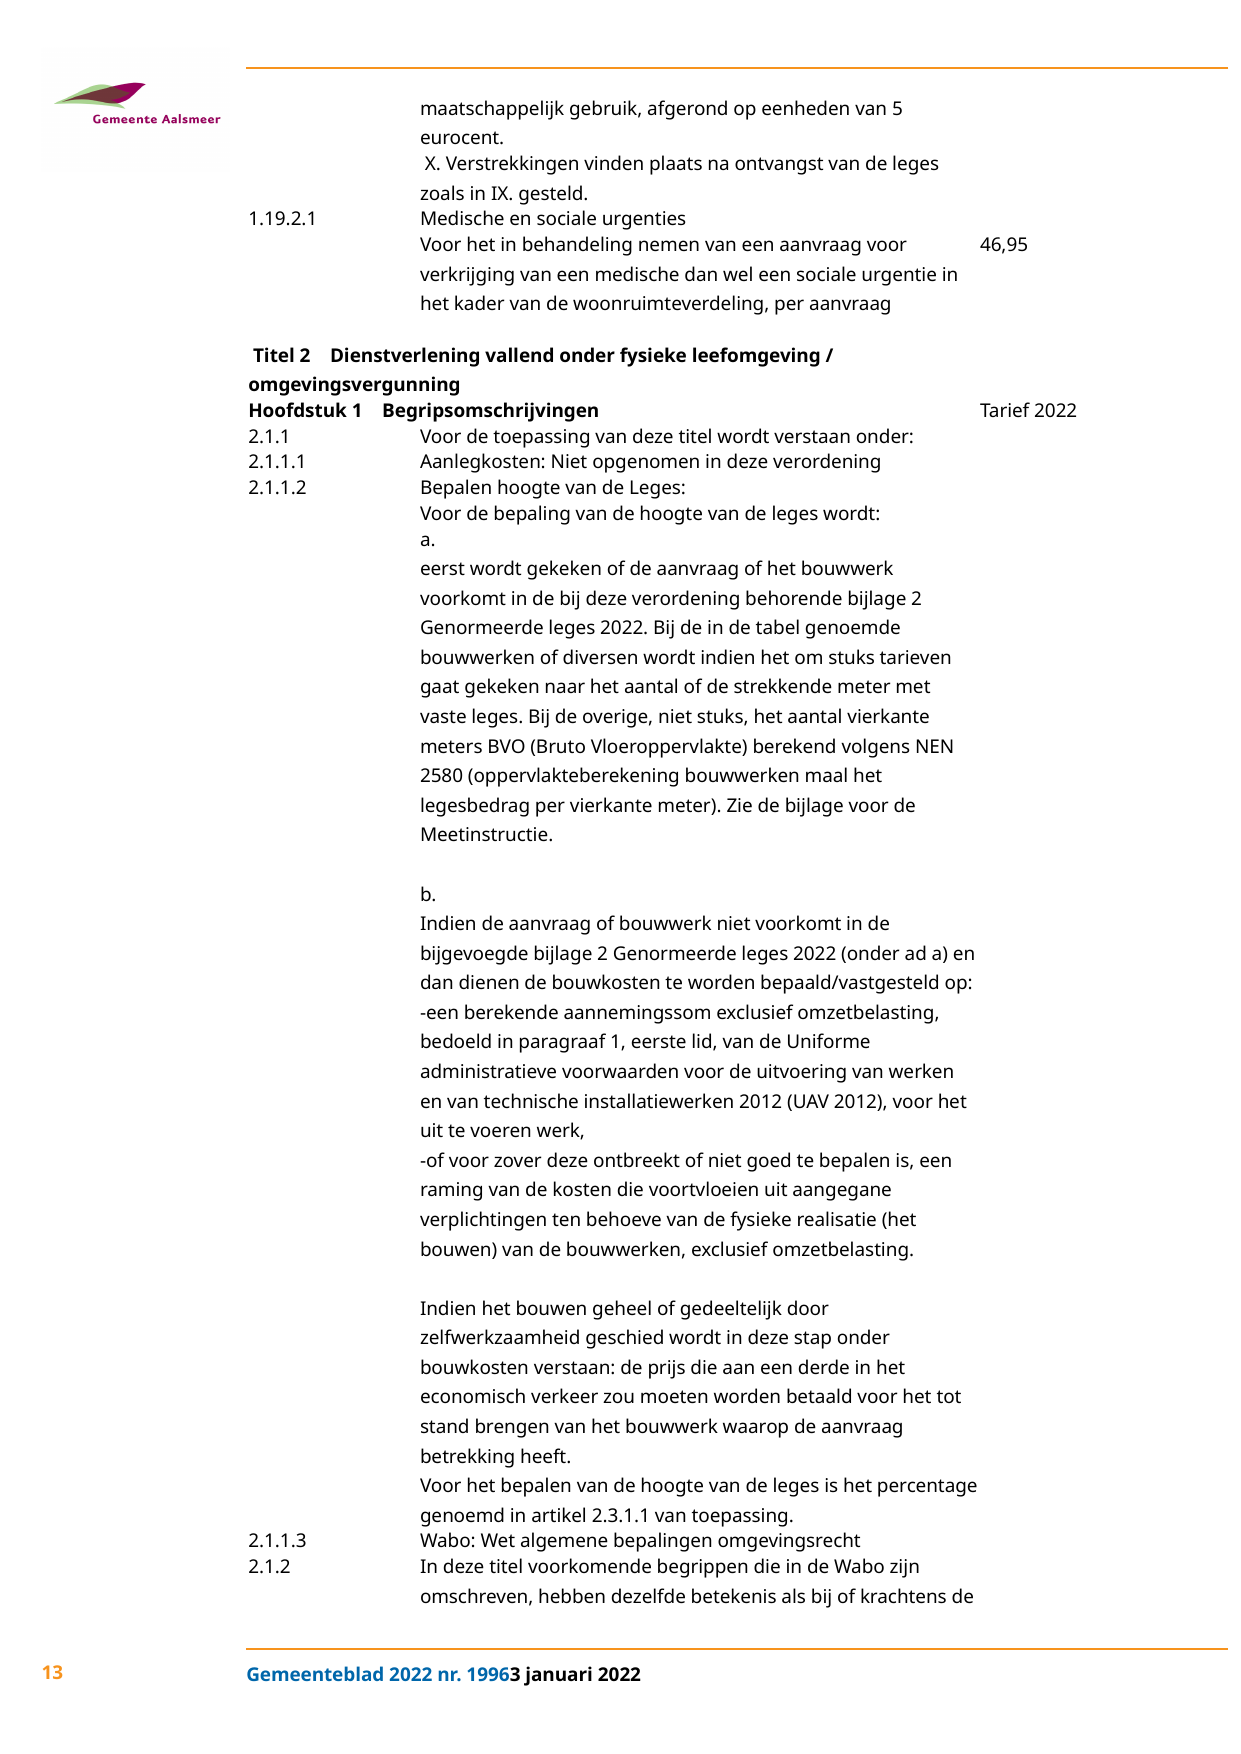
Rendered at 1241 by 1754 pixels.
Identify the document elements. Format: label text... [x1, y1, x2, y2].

table_cell Voor het in behandeling nemen van een aanvraag voor verkrijging van een medische dan wel een sociale urgentie in het kader van de woonruimteverdeling, per aanvraag [420, 231, 980, 316]
table_cell Wabo: Wet algemene bepalingen omgevingsrecht [420, 1528, 980, 1553]
table_cell X. Verstrekkingen vinden plaats na ontvangst van de leges zoals in IX. gesteld. [420, 150, 980, 205]
table_cell Hoofdstuk 1 Begripsomschrijvingen [248, 397, 980, 423]
table_cell 1.19.2.1 [248, 205, 420, 231]
table_cell [980, 150, 1152, 205]
table_cell 2.1.2 [248, 1554, 420, 1609]
table_cell Titel 2 Dienstverlening vallend onder fysieke leefomgeving / omgevingsvergunning [248, 342, 980, 397]
table_cell [420, 316, 980, 342]
table_cell [980, 205, 1152, 231]
table_cell Tarief 2022 [980, 397, 1152, 423]
table_cell Bepalen hoogte van de Leges: [420, 474, 980, 500]
table_cell [248, 150, 420, 205]
table_cell [980, 449, 1152, 474]
table_cell Aanlegkosten: Niet opgenomen in deze verordening [420, 449, 980, 474]
picture [41, 47, 231, 172]
table_cell [980, 500, 1152, 526]
table_cell Voor de bepaling van de hoogte van de leges wordt: [420, 500, 980, 526]
table_cell [248, 231, 420, 316]
table_cell [248, 526, 420, 1528]
table_cell [248, 500, 420, 526]
table_cell [248, 95, 420, 150]
table_cell [980, 95, 1152, 150]
table_cell [980, 474, 1152, 500]
table_cell 2.1.1.2 [248, 474, 420, 500]
table_cell [980, 423, 1152, 448]
table_cell [980, 1554, 1152, 1609]
table_cell In deze titel voorkomende begrippen die in de Wabo zijn omschreven, hebben dezelfde betekenis als bij of krachtens de [420, 1554, 980, 1609]
table_cell 2.1.1 [248, 423, 420, 448]
table_cell 2.1.1.1 [248, 449, 420, 474]
table_cell maatschappelijk gebruik, afgerond op eenheden van 5 eurocent. [420, 95, 980, 150]
table_cell 2.1.1.3 [248, 1528, 420, 1553]
table_cell Medische en sociale urgenties [420, 205, 980, 231]
table_cell [980, 316, 1152, 342]
table_cell a. eerst wordt gekeken of de aanvraag of het bouwwerk voorkomt in de bij deze verordening behorende bijlage 2 Genormeerde leges 2022. Bij de in de tabel genoemde bouwwerken of diversen wordt indien het om stuks tarieven gaat gekeken naar het aantal of de strekkende meter met vaste leges. Bij de overige, niet stuks, het aantal vierkante meters BVO (Bruto Vloeroppervlakte) berekend volgens NEN 2580 (oppervlakteberekening bouwwerken maal het legesbedrag per vierkante meter). Zie de bijlage voor de Meetinstructie. b. Indien de aanvraag of bouwwerk niet voorkomt in de bijgevoegde bijlage 2 Genormeerde leges 2022 (onder ad a) en dan dienen de bouwkosten te worden bepaald/vastgesteld op: -een berekende aannemingssom exclusief omzetbelasting, bedoeld in paragraaf 1, eerste lid, van de Uniforme administratieve voorwaarden voor de uitvoering van werken en van technische installatiewerken 2012 (UAV 2012), voor het uit te voeren werk, -of voor zover deze ontbreekt of niet goed te bepalen is, een raming van de kosten die voortvloeien uit aangegane verplichtingen ten behoeve van de fysieke realisatie (het bouwen) van de bouwwerken, exclusief omzetbelasting. Indien het bouwen geheel of gedeeltelijk door zelfwerkzaamheid geschied wordt in deze stap onder bouwkosten verstaan: de prijs die aan een derde in het economisch verkeer zou moeten worden betaald voor het tot stand brengen van het bouwwerk waarop de aanvraag betrekking heeft. Voor het bepalen van de hoogte van de leges is het percentage genoemd in artikel 2.3.1.1 van toepassing. [420, 526, 980, 1528]
table_cell [248, 316, 420, 342]
table_cell Voor de toepassing van deze titel wordt verstaan onder: [420, 423, 980, 448]
table_cell [980, 526, 1152, 1528]
table_cell 46,95 [980, 231, 1152, 316]
table_cell [980, 1528, 1152, 1553]
